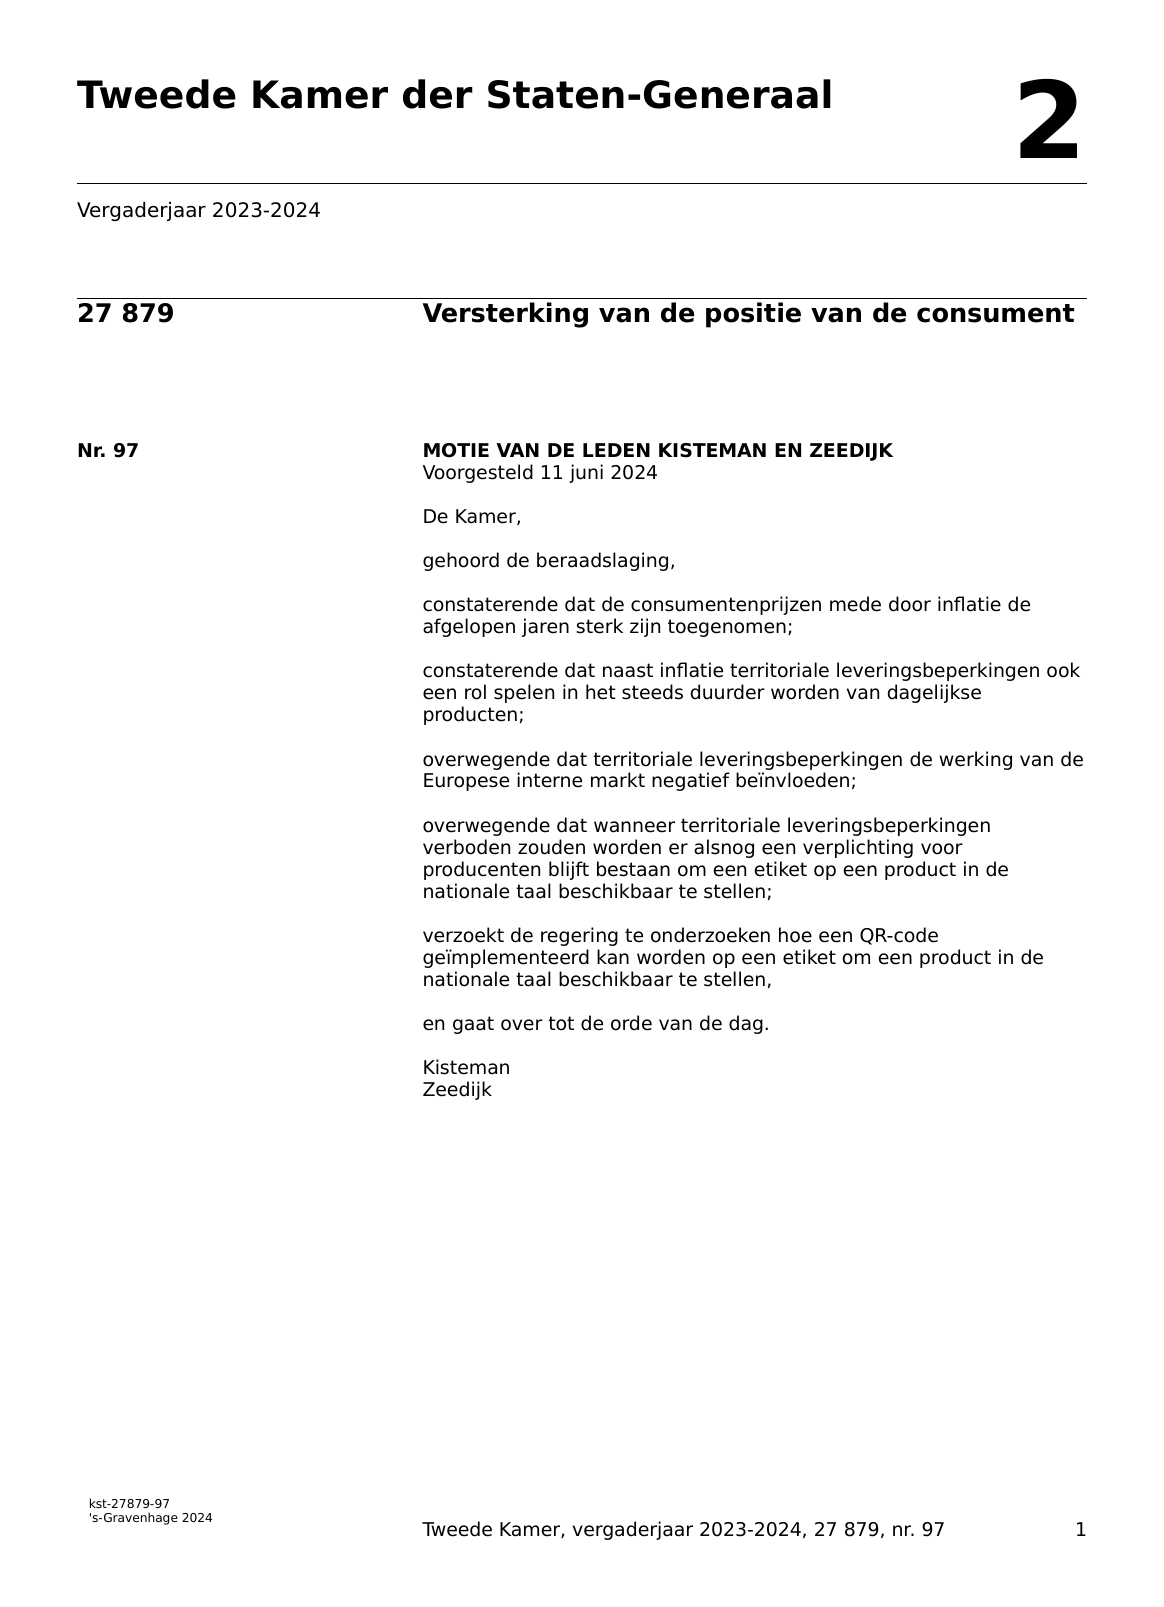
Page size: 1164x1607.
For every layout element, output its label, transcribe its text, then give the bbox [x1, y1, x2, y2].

text Zeedijk [422, 1079, 1087, 1101]
table_cell Vergaderjaar 2023-2024 [77, 184, 1087, 298]
text kst-27879-97 [88, 1497, 323, 1511]
text overwegende dat territoriale leveringsbeperkingen de werking van de Europese interne markt negatief beïnvloeden; [422, 748, 1087, 792]
subtitle Nr. 97 MOTIE VAN DE LEDEN KISTEMAN EN ZEEDIJK [77, 440, 1087, 462]
text overwegende dat wanneer territoriale leveringsbeperkingen verboden zouden worden er alsnog een verplichting voor producenten blijft bestaan om een etiket op een product in de nationale taal beschikbaar te stellen; [422, 814, 1087, 902]
text Voorgesteld 11 juni 2024 [422, 462, 1087, 484]
text gehoord de beraadslaging, [422, 550, 1087, 572]
text De Kamer, [422, 506, 1087, 528]
text verzoekt de regering te onderzoeken hoe een QR-code geïmplementeerd kan worden op een etiket om een product in de nationale taal beschikbaar te stellen, [422, 925, 1087, 991]
text constaterende dat naast inflatie territoriale leveringsbeperkingen ook een rol spelen in het steeds duurder worden van dagelijkse producten; [422, 660, 1087, 726]
table_header 2 [886, 59, 1087, 183]
subtitle 27 879 Versterking van de positie van de consument [77, 299, 1087, 329]
text Kisteman [422, 1057, 1087, 1079]
text 's-Gravenhage 2024 [88, 1511, 323, 1525]
text en gaat over tot de orde van de dag. [422, 1013, 1087, 1035]
table_header Tweede Kamer der Staten-Generaal [77, 59, 886, 183]
text constaterende dat de consumentenprijzen mede door inflatie de afgelopen jaren sterk zijn toegenomen; [422, 594, 1087, 638]
